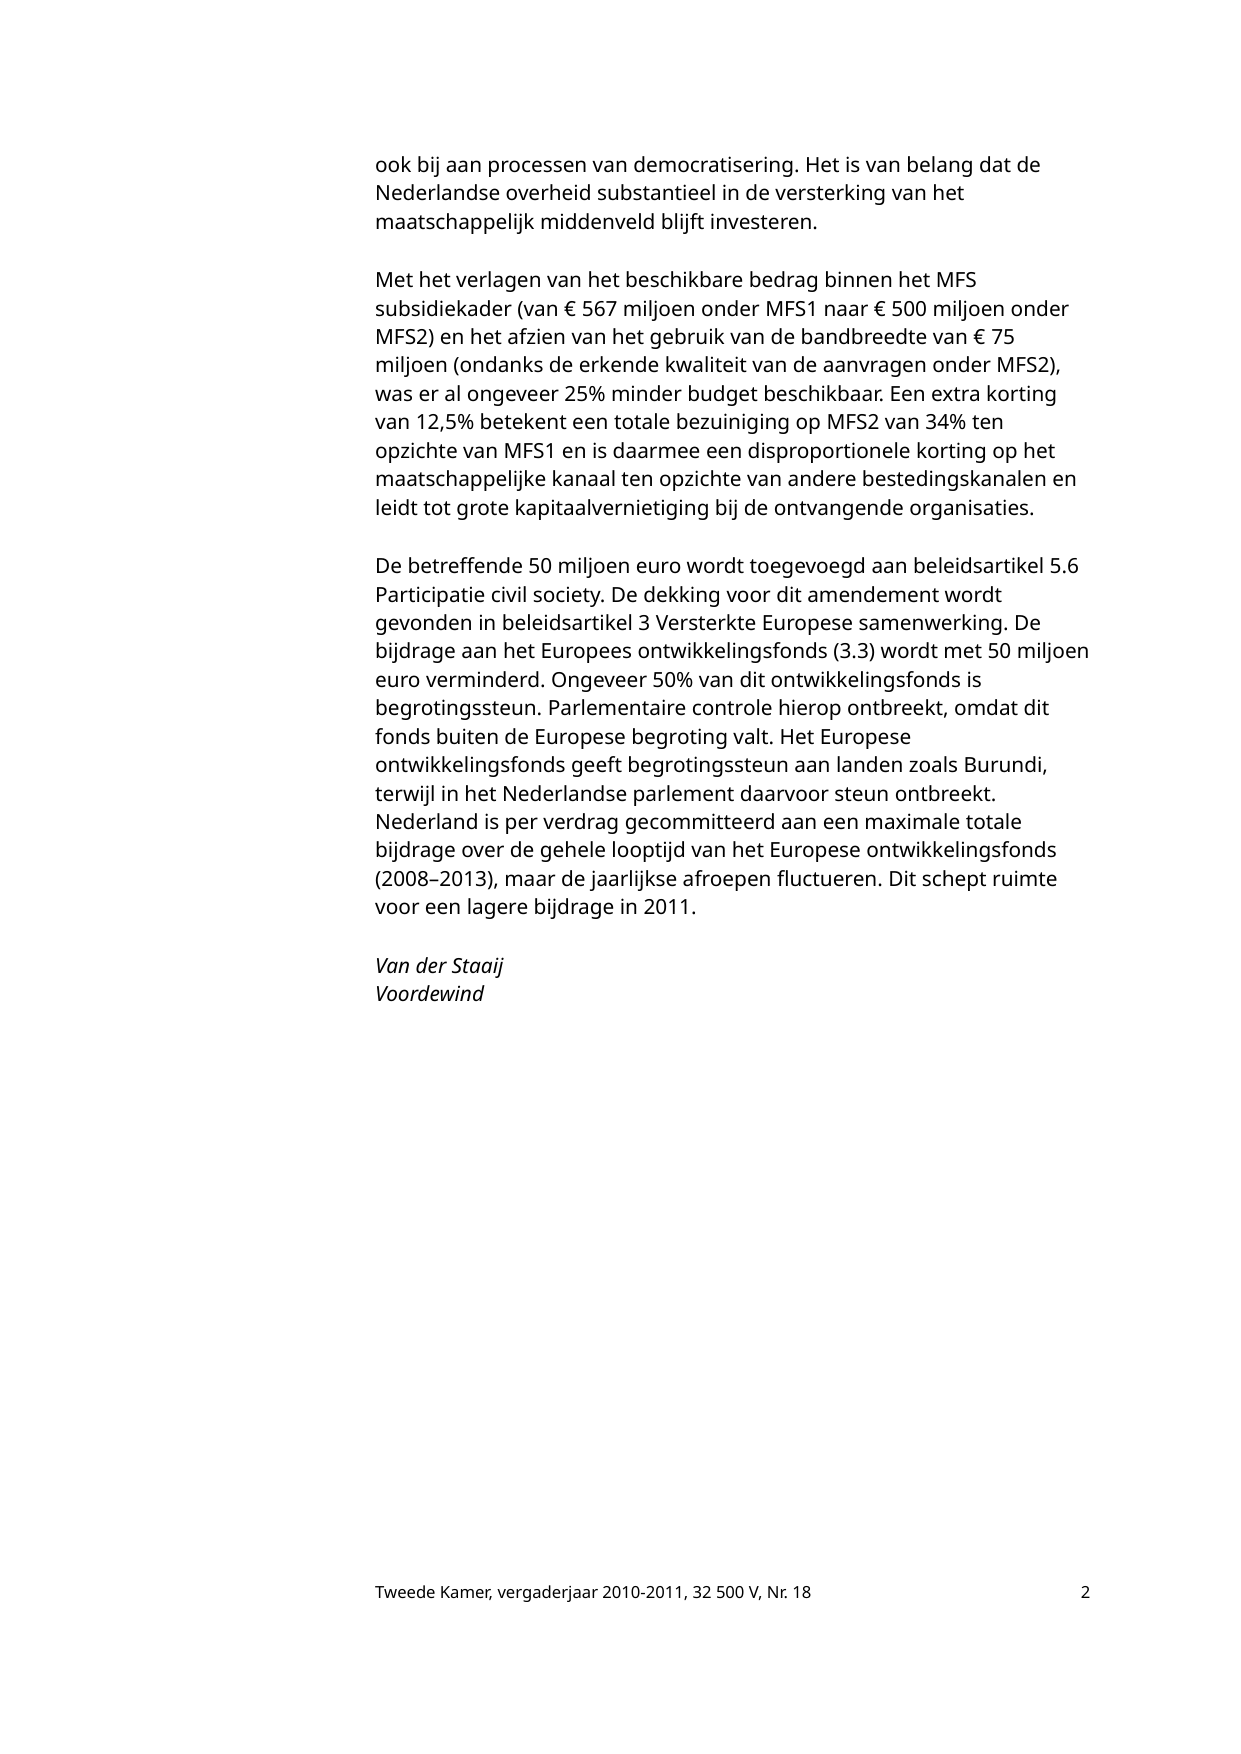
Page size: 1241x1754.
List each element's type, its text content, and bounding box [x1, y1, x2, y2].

text Met het verlagen van het beschikbare bedrag binnen het MFS subsidiekader (van € 567 miljoen onder MFS1 naar € 500 miljoen onder MFS2) en het afzien van het gebruik van de bandbreedte van € 75 miljoen (ondanks de erkende kwaliteit van de aanvragen onder MFS2), was er al ongeveer 25% minder budget beschikbaar. Een extra korting van 12,5% betekent een totale bezuiniging op MFS2 van 34% ten opzichte van MFS1 en is daarmee een disproportionele korting op het maatschappelijke kanaal ten opzichte van andere bestedingskanalen en leidt tot grote kapitaalvernietiging bij de ontvangende organisaties. [375, 265, 1090, 521]
text Van der Staaij [375, 951, 1090, 979]
text De betreffende 50 miljoen euro wordt toegevoegd aan beleidsartikel 5.6 Participatie civil society. De dekking voor dit amendement wordt gevonden in beleidsartikel 3 Versterkte Europese samenwerking. De bijdrage aan het Europees ontwikkelingsfonds (3.3) wordt met 50 miljoen euro verminderd. Ongeveer 50% van dit ontwikkelingsfonds is begrotingssteun. Parlementaire controle hierop ontbreekt, omdat dit fonds buiten de Europese begroting valt. Het Europese ontwikkelingsfonds geeft begrotingssteun aan landen zoals Burundi, terwijl in het Nederlandse parlement daarvoor steun ontbreekt. Nederland is per verdrag gecommitteerd aan een maximale totale bijdrage over de gehele looptijd van het Europese ontwikkelingsfonds (2008–2013), maar de jaarlijkse afroepen fluctueren. Dit schept ruimte voor een lagere bijdrage in 2011. [375, 551, 1090, 921]
text ook bij aan processen van democratisering. Het is van belang dat de Nederlandse overheid substantieel in de versterking van het maatschappelijk middenveld blijft investeren. [375, 150, 1090, 235]
text Voordewind [375, 979, 1090, 1008]
